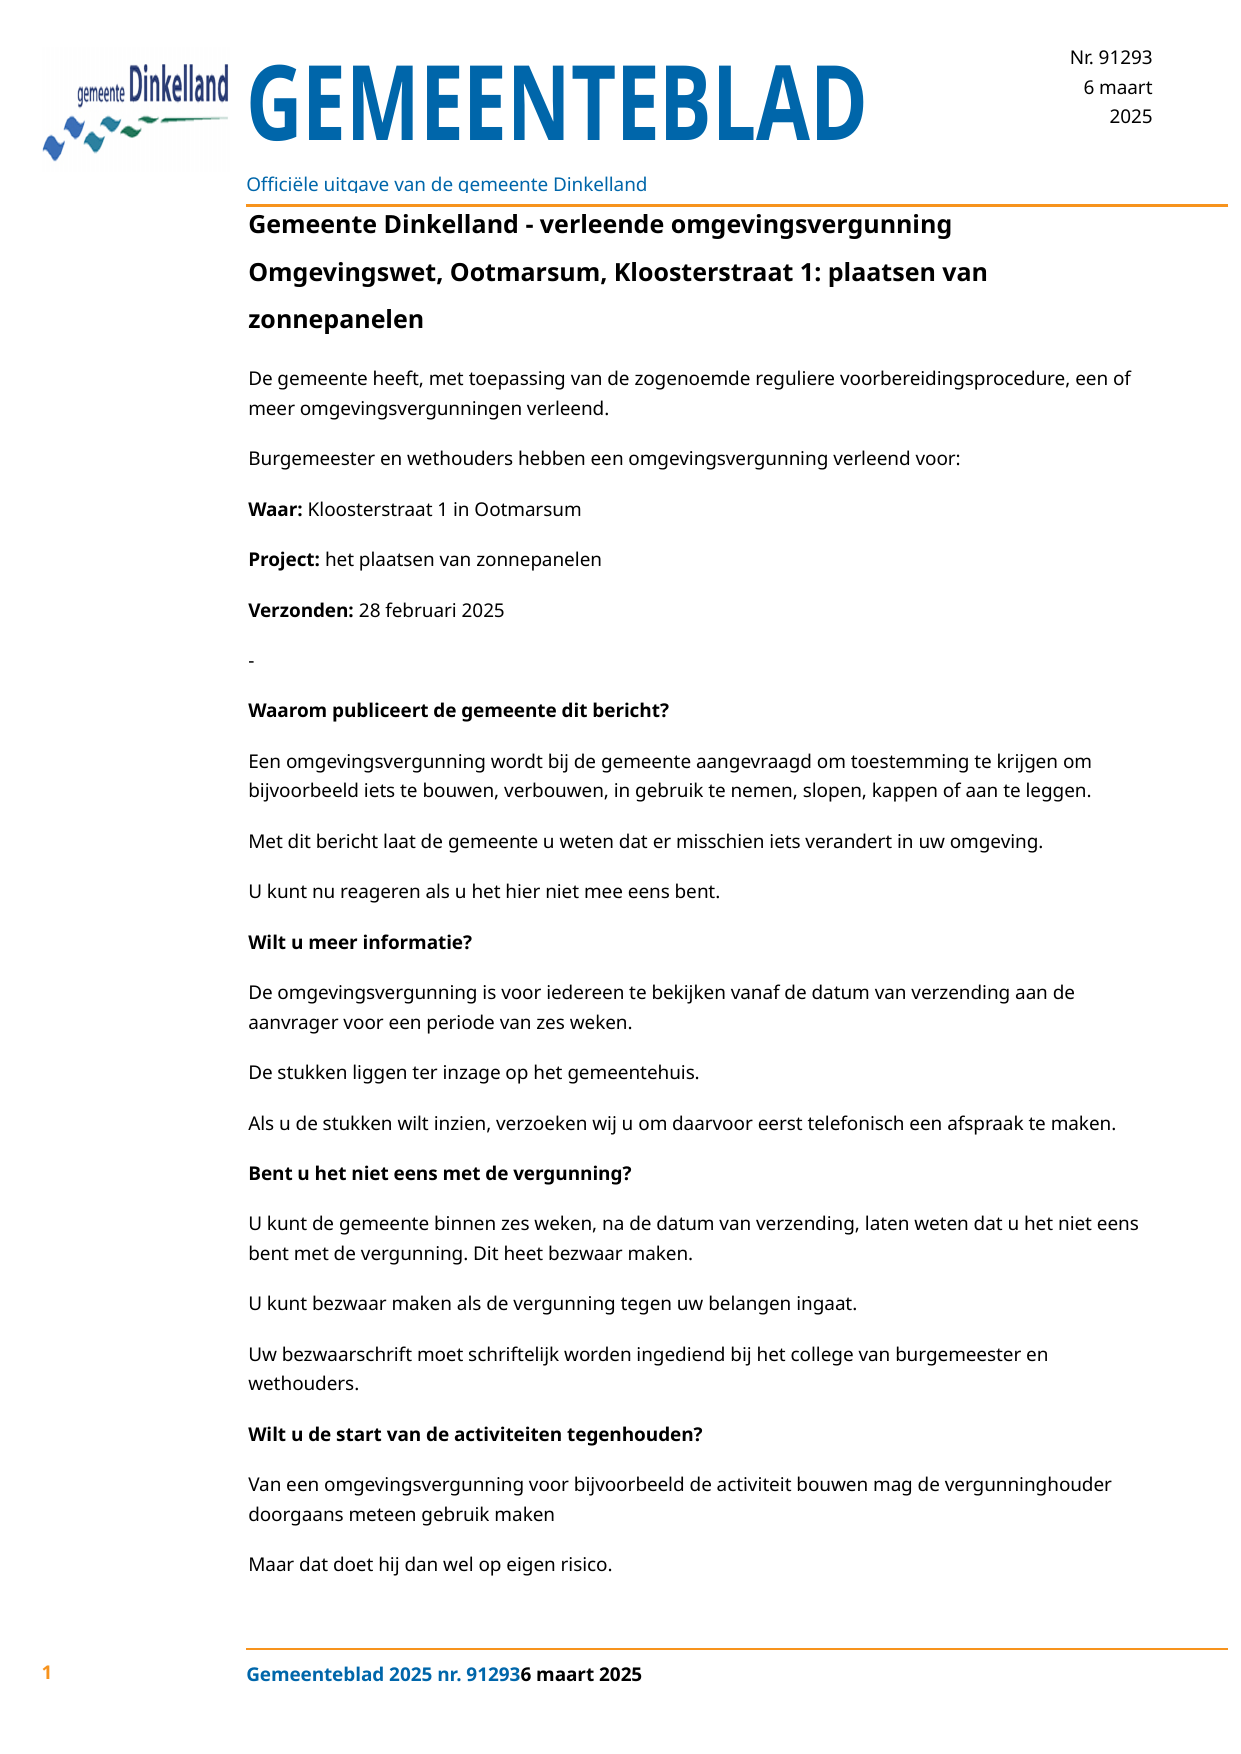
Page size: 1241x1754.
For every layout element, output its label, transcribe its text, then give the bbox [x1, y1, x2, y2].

text Wilt u de start van de activiteiten tegenhouden? [248, 1421, 1152, 1447]
text U kunt nu reageren als u het hier niet mee eens bent. [248, 878, 1152, 904]
text De gemeente heeft, met toepassing van de zogenoemde reguliere voorbereidingsprocedure, een of meer omgevingsvergunningen verleend. [248, 366, 1152, 421]
picture [41, 47, 231, 172]
text Een omgevingsvergunning wordt bij de gemeente aangevraagd om toestemming te krijgen om bijvoorbeeld iets te bouwen, verbouwen, in gebruik te nemen, slopen, kappen of aan te leggen. [248, 748, 1152, 803]
text Als u de stukken wilt inzien, verzoeken wij u om daarvoor eerst telefonisch een afspraak te maken. [248, 1110, 1152, 1135]
text Verzonden: 28 februari 2025 [248, 597, 1152, 622]
text Maar dat doet hij dan wel op eigen risico. [248, 1551, 1152, 1577]
text De omgevingsvergunning is voor iedereen te bekijken vanaf de datum van verzending aan de aanvrager voor een periode van zes weken. [248, 979, 1152, 1034]
text De stukken liggen ter inzage op het gemeentehuis. [248, 1059, 1152, 1085]
text Uw bezwaarschrift moet schriftelijk worden ingediend bij het college van burgemeester en wethouders. [248, 1341, 1152, 1396]
text Van een omgevingsvergunning voor bijvoorbeeld de activiteit bouwen mag de vergunninghouder doorgaans meteen gebruik maken [248, 1471, 1152, 1527]
text Burgemeester en wethouders hebben een omgevingsvergunning verleend voor: [248, 446, 1152, 471]
text Wilt u meer informatie? [248, 929, 1152, 954]
text U kunt bezwaar maken als de vergunning tegen uw belangen ingaat. [248, 1291, 1152, 1316]
text Met dit bericht laat de gemeente u weten dat er misschien iets verandert in uw omgeving. [248, 828, 1152, 854]
text Project: het plaatsen van zonnepanelen [248, 546, 1152, 572]
text Bent u het niet eens met de vergunning? [248, 1160, 1152, 1186]
text Gemeente Dinkelland - verleende omgevingsvergunning Omgevingswet, Ootmarsum, Kloosterstraat 1: plaatsen van zonnepanelen [248, 207, 1152, 336]
text U kunt de gemeente binnen zes weken, na de datum van verzending, laten weten dat u het niet eens bent met de vergunning. Dit heet bezwaar maken. [248, 1211, 1152, 1266]
text - [248, 647, 1152, 673]
text Waarom publiceert de gemeente dit bericht? [248, 698, 1152, 723]
text Waar: Kloosterstraat 1 in Ootmarsum [248, 496, 1152, 522]
